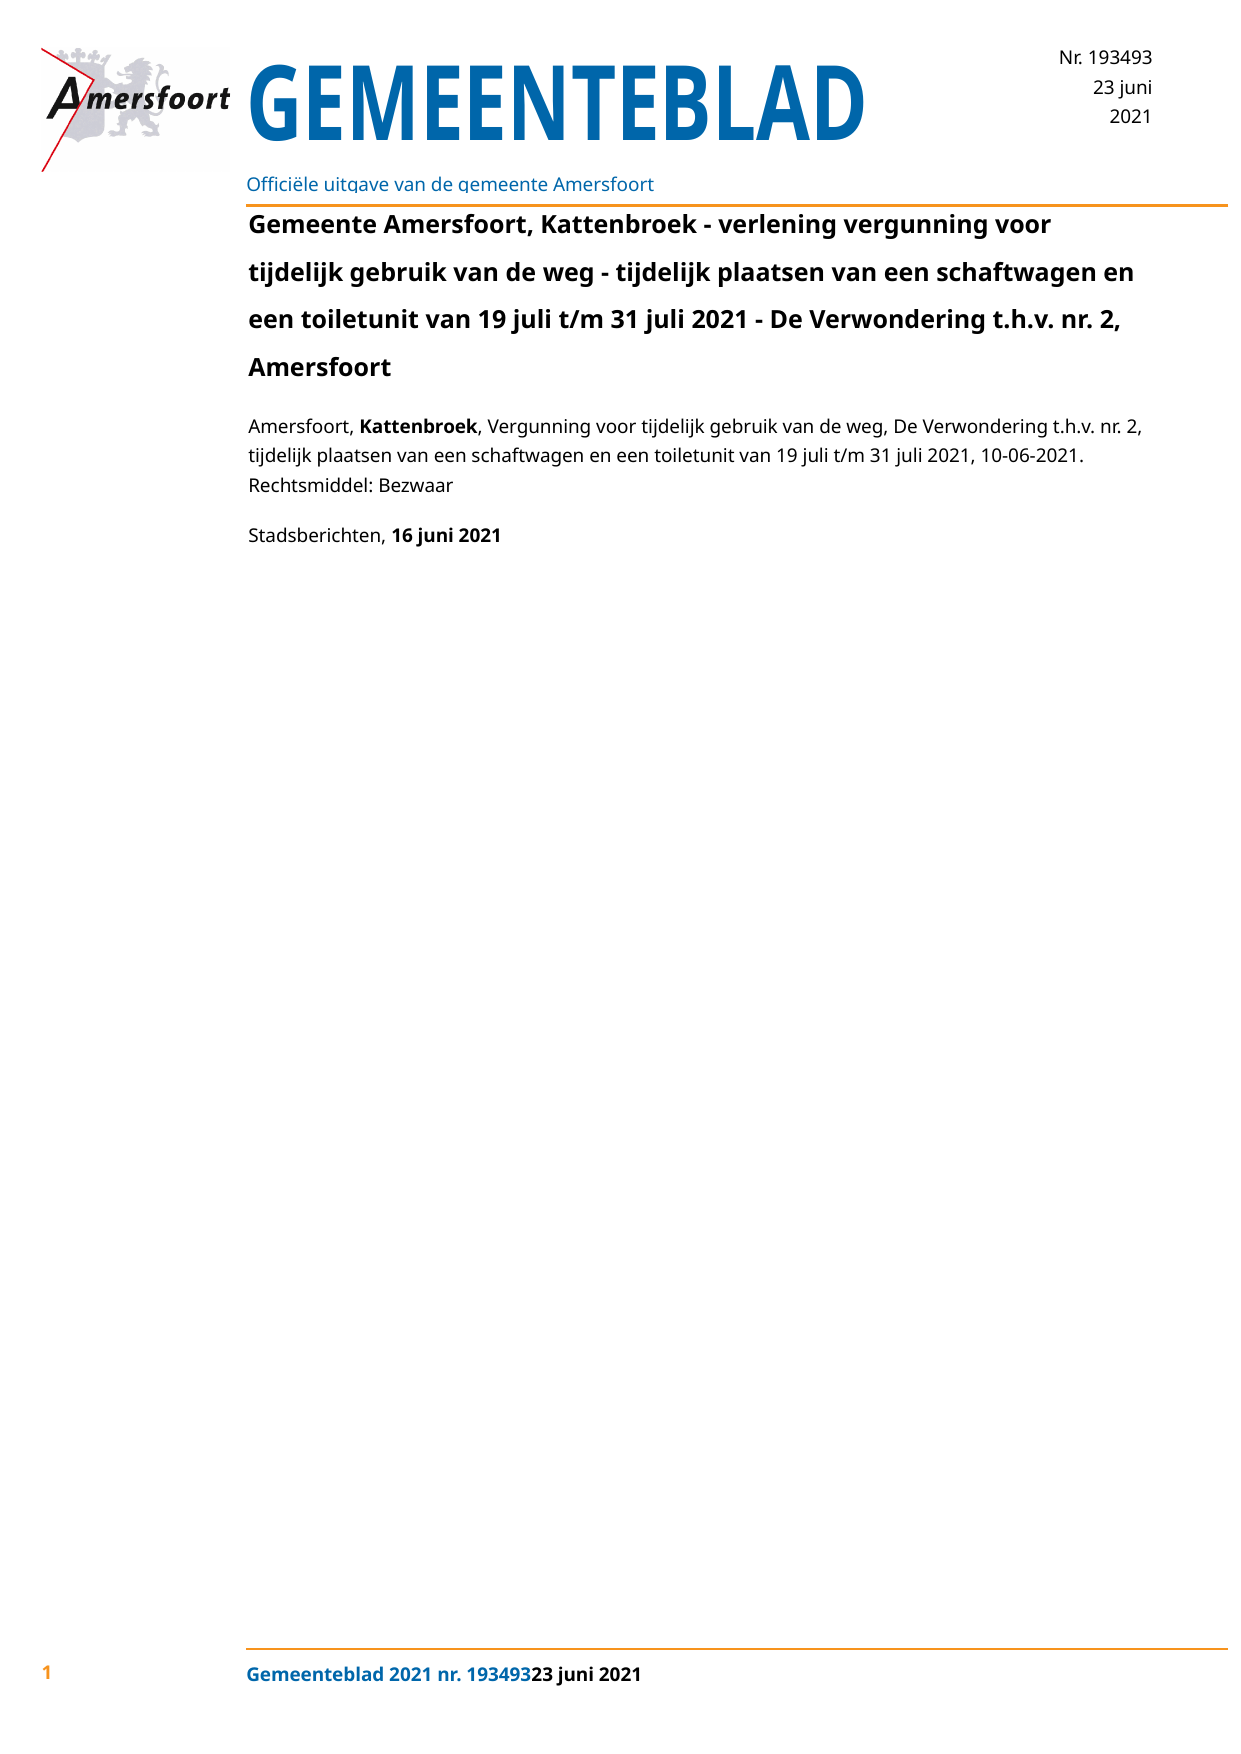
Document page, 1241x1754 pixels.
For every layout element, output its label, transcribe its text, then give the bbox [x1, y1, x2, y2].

text Gemeente Amersfoort, Kattenbroek - verlening vergunning voor tijdelijk gebruik van de weg - tijdelijk plaatsen van een schaftwagen en een toiletunit van 19 juli t/m 31 juli 2021 - De Verwondering t.h.v. nr. 2, Amersfoort [248, 207, 1152, 384]
text Amersfoort, Kattenbroek, Vergunning voor tijdelijk gebruik van de weg, De Verwondering t.h.v. nr. 2, tijdelijk plaatsen van een schaftwagen en een toiletunit van 19 juli t/m 31 juli 2021, 10-06-2021. Rechtsmiddel: Bezwaar [248, 413, 1152, 498]
text Stadsberichten, 16 juni 2021 [248, 523, 1152, 548]
picture [41, 47, 231, 172]
